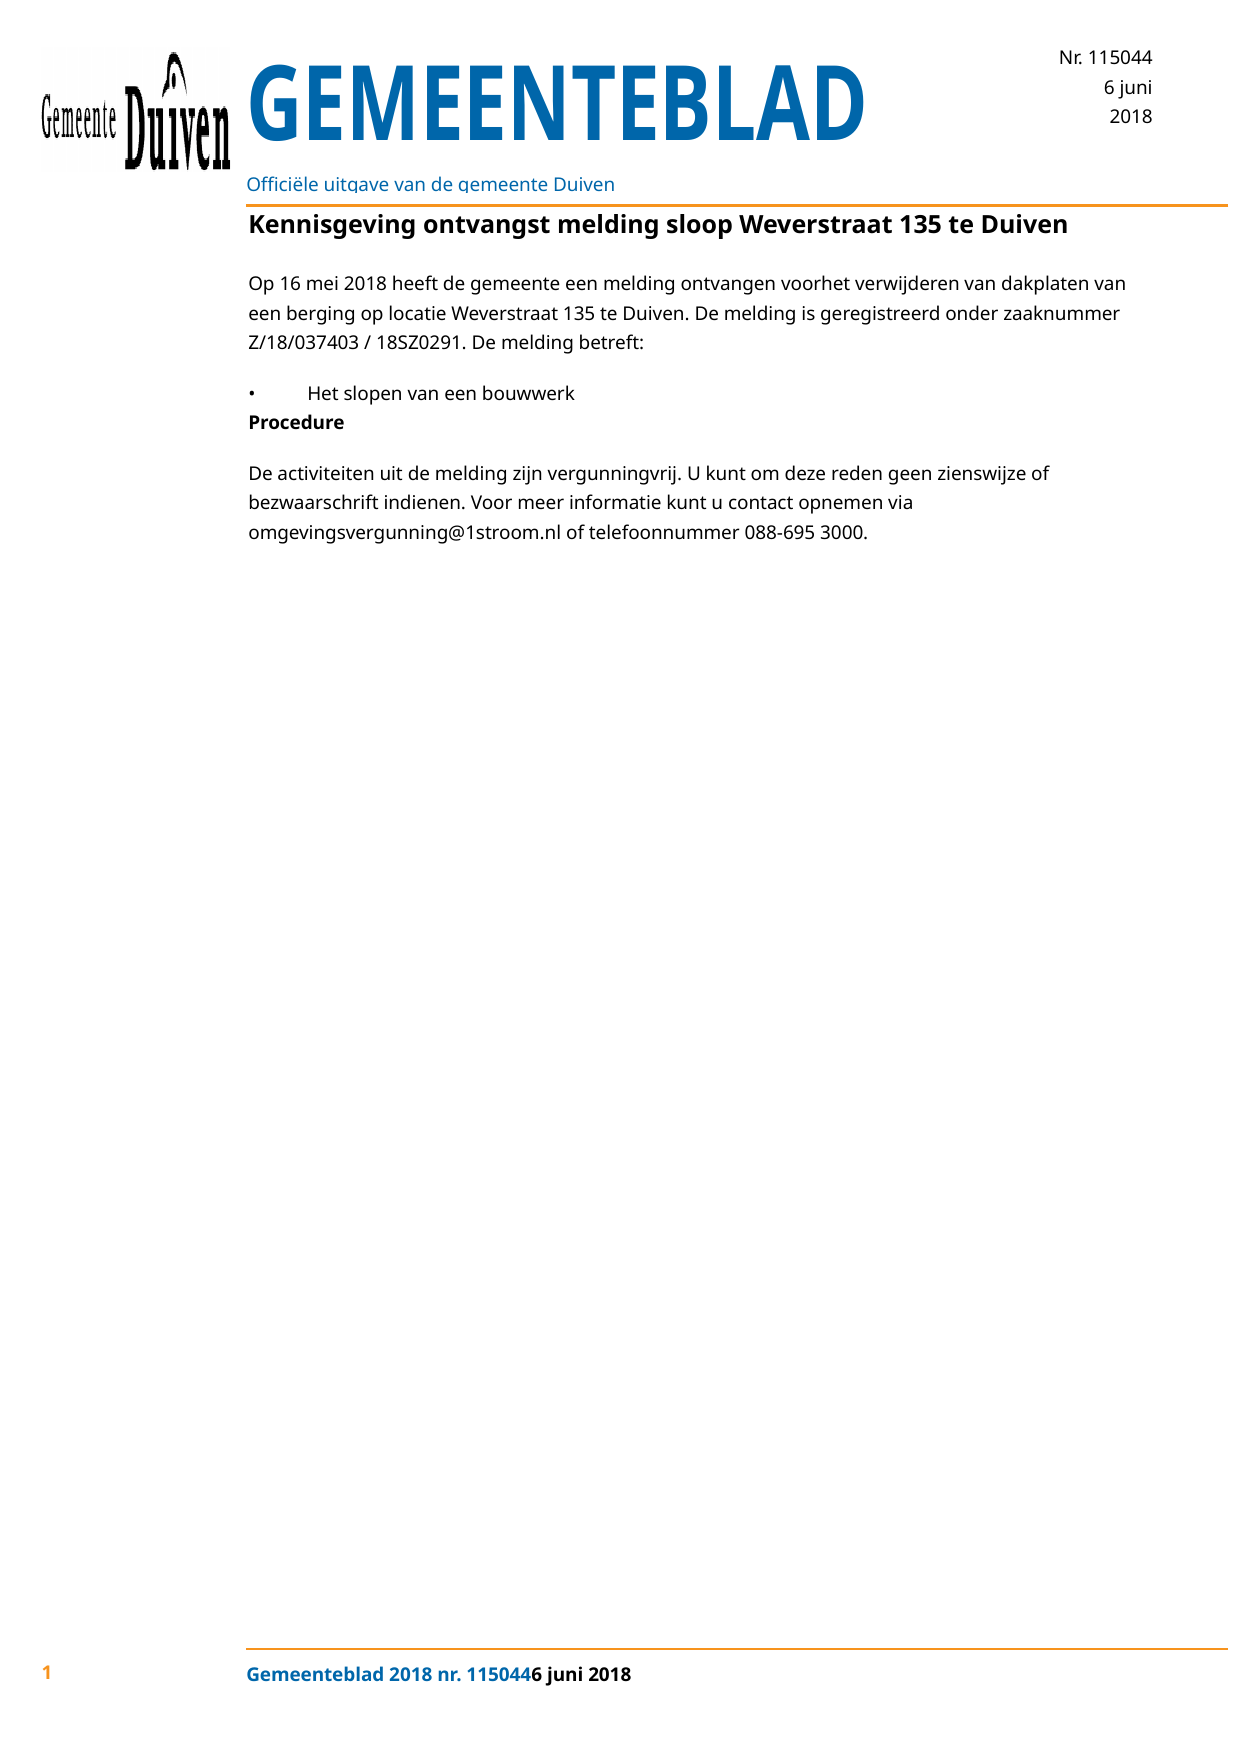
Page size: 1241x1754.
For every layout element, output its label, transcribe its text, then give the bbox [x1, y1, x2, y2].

text Kennisgeving ontvangst melding sloop Weverstraat 135 te Duiven [248, 207, 1152, 241]
text Op 16 mei 2018 heeft de gemeente een melding ontvangen voorhet verwijderen van dakplaten van een berging op locatie Weverstraat 135 te Duiven. De melding is geregistreerd onder zaaknummer Z/18/037403 / 18SZ0291. De melding betreft: [248, 270, 1152, 355]
text Procedure [248, 409, 1152, 435]
list Het slopen van een bouwwerk [248, 380, 1152, 406]
picture [41, 47, 231, 172]
text De activiteiten uit de melding zijn vergunningvrij. U kunt om deze reden geen zienswijze of bezwaarschrift indienen. Voor meer informatie kunt u contact opnemen via omgevingsvergunning@1stroom.nl of telefoonnummer 088-695 3000. [248, 460, 1152, 545]
